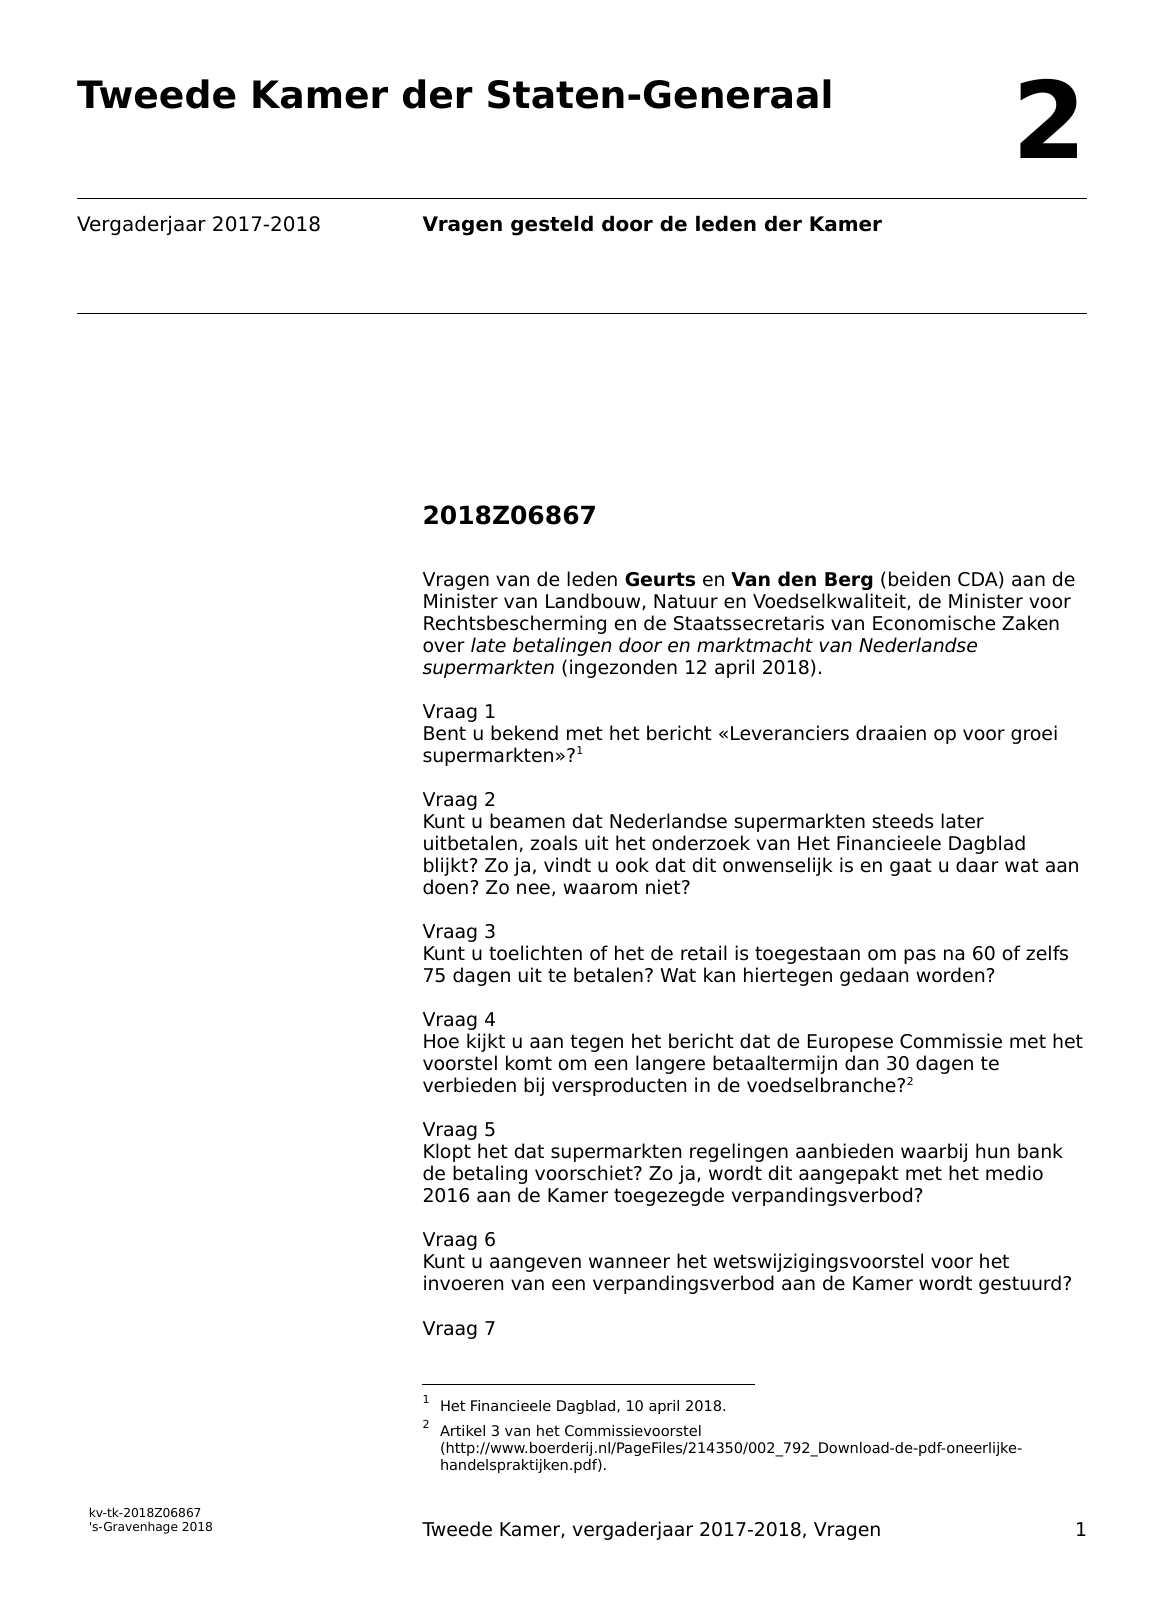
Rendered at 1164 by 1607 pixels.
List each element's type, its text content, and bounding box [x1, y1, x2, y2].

text Kunt u aangeven wanneer het wetswijzigingsvoorstel voor het invoeren van een verpandingsverbod aan de Kamer wordt gestuurd? [422, 1251, 1087, 1295]
table_cell Vergaderjaar 2017-2018 [77, 199, 422, 313]
text Vraag 3 [422, 921, 1087, 943]
text Het Financieele Dagblad, 10 april 2018. [422, 1393, 1087, 1416]
text Hoe kijkt u aan tegen het bericht dat de Europese Commissie met het voorstel komt om een langere betaaltermijn dan 30 dagen te verbieden bij versproducten in de voedselbranche? [422, 1031, 1087, 1097]
text Bent u bekend met het bericht «Leveranciers draaien op voor groei supermarkten»? [422, 723, 1087, 767]
text Vraag 4 [422, 1009, 1087, 1031]
text Kunt u beamen dat Nederlandse supermarkten steeds later uitbetalen, zoals uit het onderzoek van Het Financieele Dagblad blijkt? Zo ja, vindt u ook dat dit onwenselijk is en gaat u daar wat aan doen? Zo nee, waarom niet? [422, 811, 1087, 899]
text Vraag 1 [422, 701, 1087, 723]
table_header 2 [886, 59, 1087, 198]
text Vragen van de leden Geurts en Van den Berg (beiden CDA) aan de Minister van Landbouw, Natuur en Voedselkwaliteit, de Minister voor Rechtsbescherming en de Staatssecretaris van Economische Zaken over late betalingen door en marktmacht van Nederlandse supermarkten (ingezonden 12 april 2018). [422, 569, 1087, 679]
text Vraag 7 [422, 1317, 1087, 1339]
text Vraag 5 [422, 1119, 1087, 1141]
text Artikel 3 van het Commissievoorstel (http://www.boerderij.nl/PageFiles/214350/002_792_Download-de-pdf-oneerlijke-handelspraktijken.pdf). [422, 1418, 1087, 1474]
text Vraag 6 [422, 1229, 1087, 1251]
text Vraag 2 [422, 789, 1087, 811]
text Klopt het dat supermarkten regelingen aanbieden waarbij hun bank de betaling voorschiet? Zo ja, wordt dit aangepakt met het medio 2016 aan de Kamer toegezegde verpandingsverbod? [422, 1141, 1087, 1207]
text 2018Z06867 [422, 501, 1087, 531]
text kv-tk-2018Z06867 [88, 1506, 323, 1520]
table_header Tweede Kamer der Staten-Generaal [77, 59, 886, 198]
table_cell Vragen gesteld door de leden der Kamer [422, 199, 1087, 313]
text Kunt u toelichten of het de retail is toegestaan om pas na 60 of zelfs 75 dagen uit te betalen? Wat kan hiertegen gedaan worden? [422, 943, 1087, 987]
text 's-Gravenhage 2018 [88, 1520, 323, 1534]
